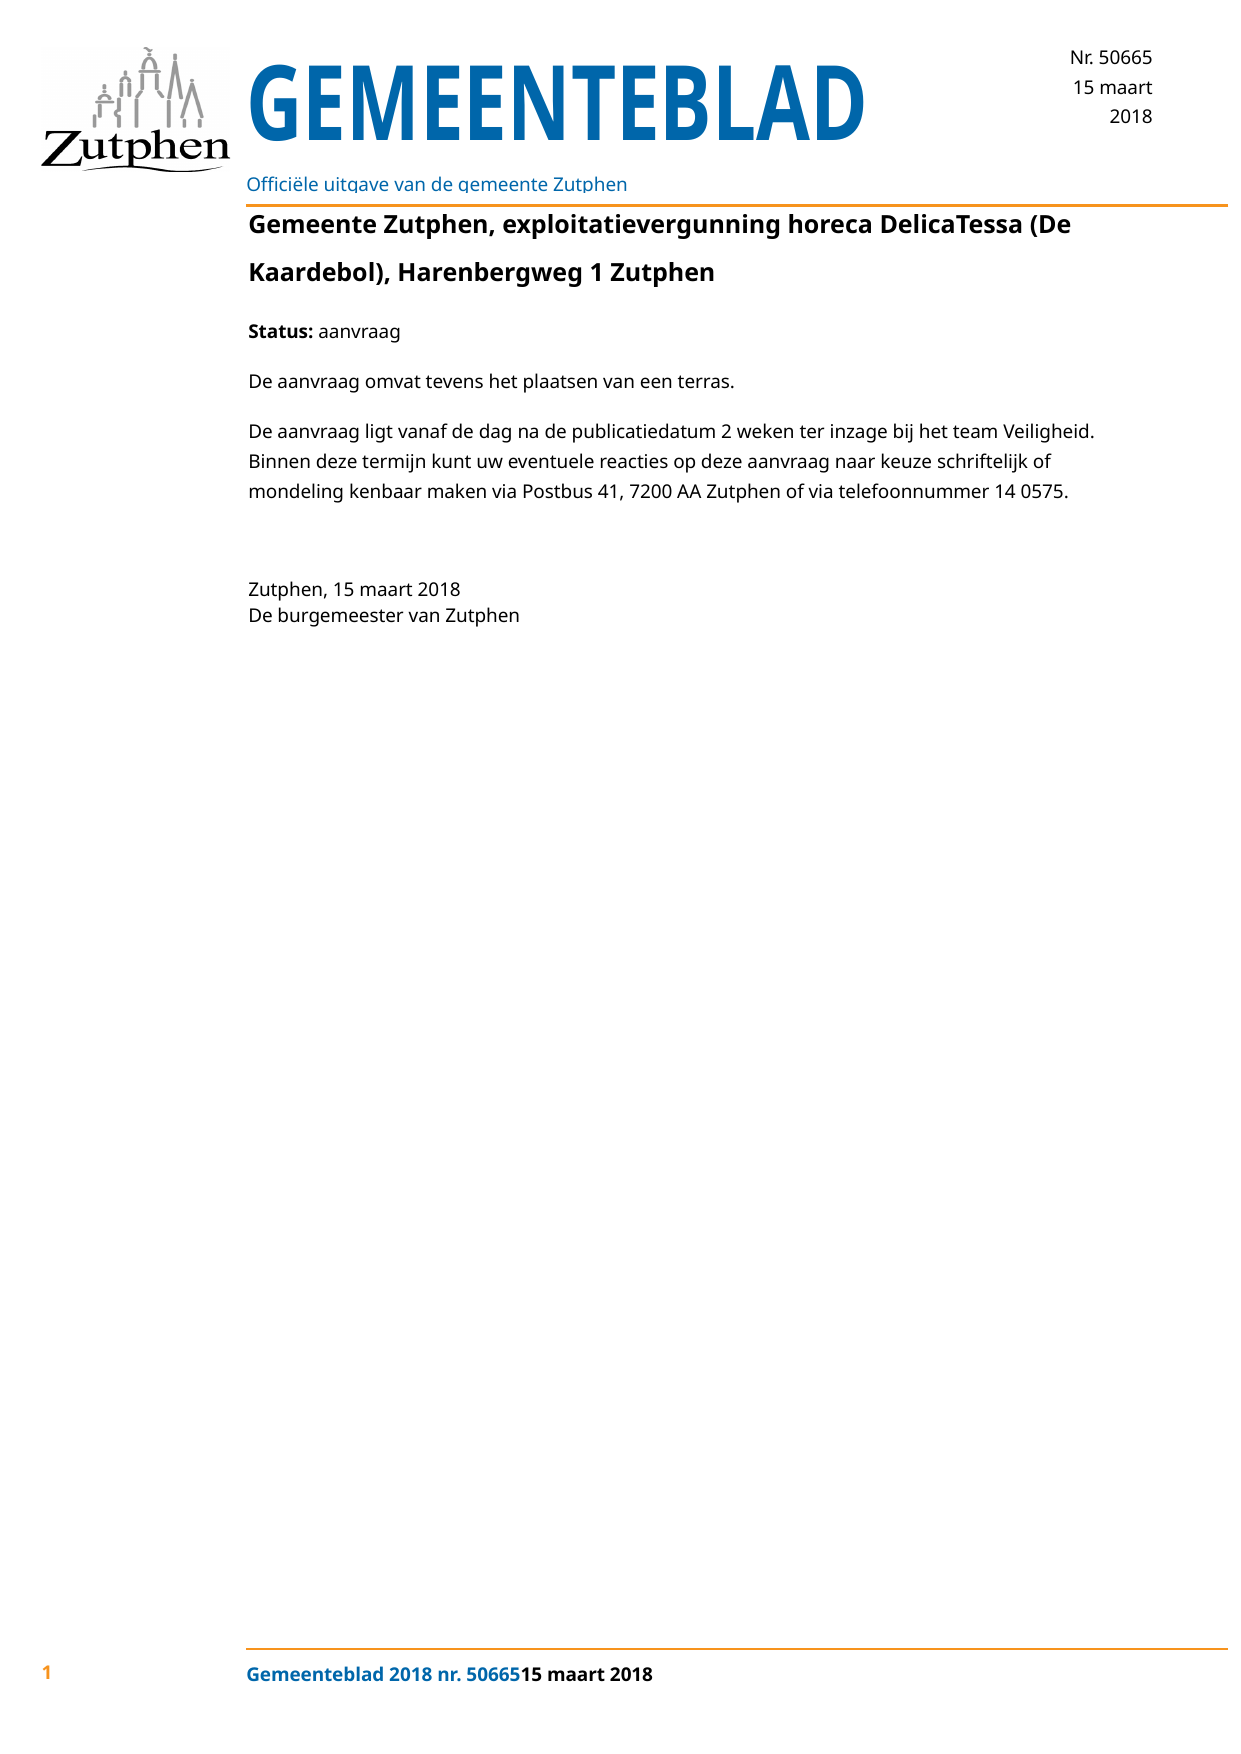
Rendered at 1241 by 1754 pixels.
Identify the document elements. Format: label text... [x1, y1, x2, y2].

text Status: aanvraag [248, 318, 1152, 344]
text Gemeente Zutphen, exploitatievergunning horeca DelicaTessa (De Kaardebol), Harenbergweg 1 Zutphen [248, 207, 1152, 288]
text Zutphen, 15 maart 2018 [248, 576, 1152, 602]
text De aanvraag omvat tevens het plaatsen van een terras. [248, 368, 1152, 394]
picture [41, 47, 231, 172]
text De aanvraag ligt vanaf de dag na de publicatiedatum 2 weken ter inzage bij het team Veiligheid. Binnen deze termijn kunt uw eventuele reacties op deze aanvraag naar keuze schriftelijk of mondeling kenbaar maken via Postbus 41, 7200 AA Zutphen of via telefoonnummer 14 0575. [248, 419, 1152, 504]
text De burgemeester van Zutphen [248, 602, 1152, 628]
